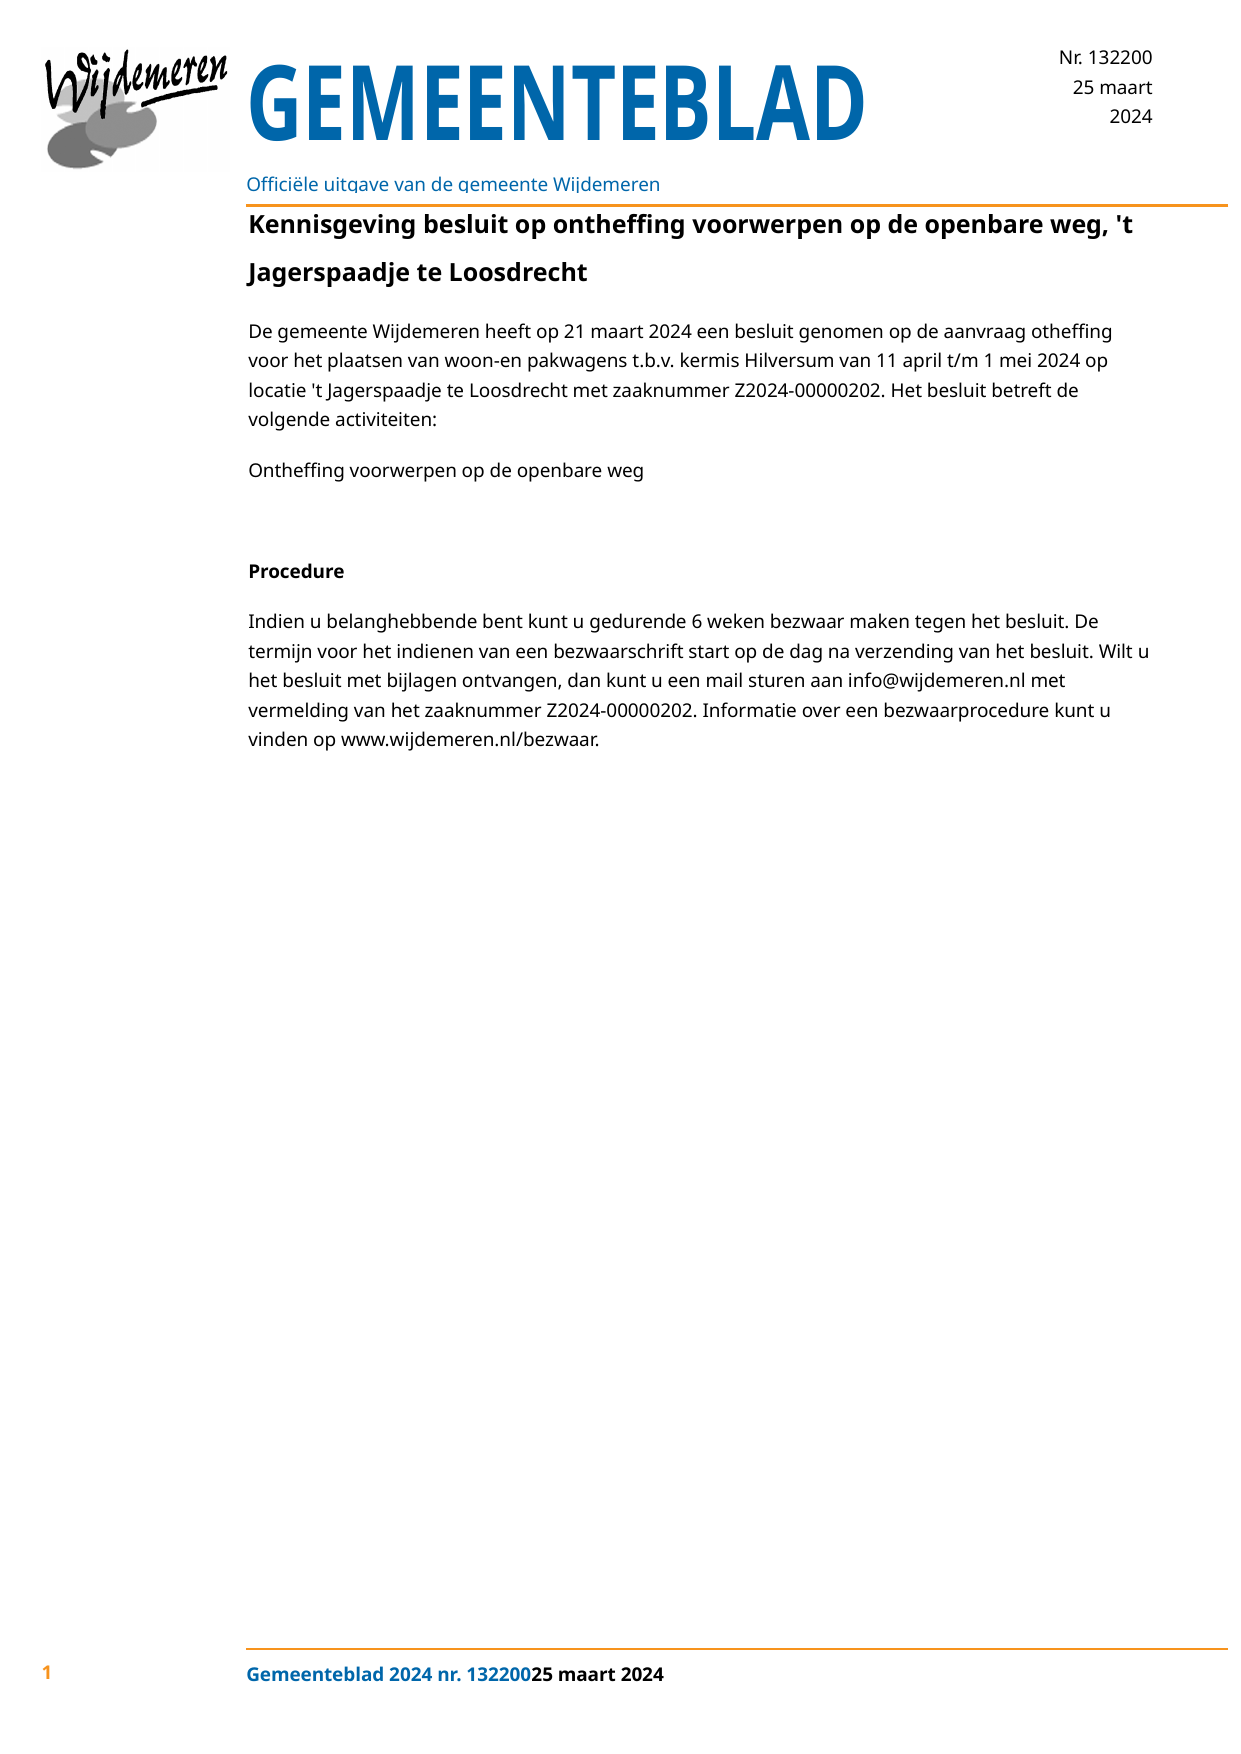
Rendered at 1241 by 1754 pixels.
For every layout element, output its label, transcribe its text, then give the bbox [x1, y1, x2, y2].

text De gemeente Wijdemeren heeft op 21 maart 2024 een besluit genomen op de aanvraag otheffing voor het plaatsen van woon-en pakwagens t.b.v. kermis Hilversum van 11 april t/m 1 mei 2024 op locatie 't Jagerspaadje te Loosdrecht met zaaknummer Z2024-00000202. Het besluit betreft de volgende activiteiten: [248, 318, 1152, 432]
text Kennisgeving besluit op ontheffing voorwerpen op de openbare weg, 't Jagerspaadje te Loosdrecht [248, 207, 1152, 288]
text Procedure [248, 558, 1152, 584]
text Indien u belanghebbende bent kunt u gedurende 6 weken bezwaar maken tegen het besluit. De termijn voor het indienen van een bezwaarschrift start op de dag na verzending van het besluit. Wilt u het besluit met bijlagen ontvangen, dan kunt u een mail sturen aan info@wijdemeren.nl met vermelding van het zaaknummer Z2024-00000202. Informatie over een bezwaarprocedure kunt u vinden op www.wijdemeren.nl/bezwaar. [248, 608, 1152, 752]
text Ontheffing voorwerpen op de openbare weg [248, 457, 1152, 483]
picture [41, 47, 231, 172]
